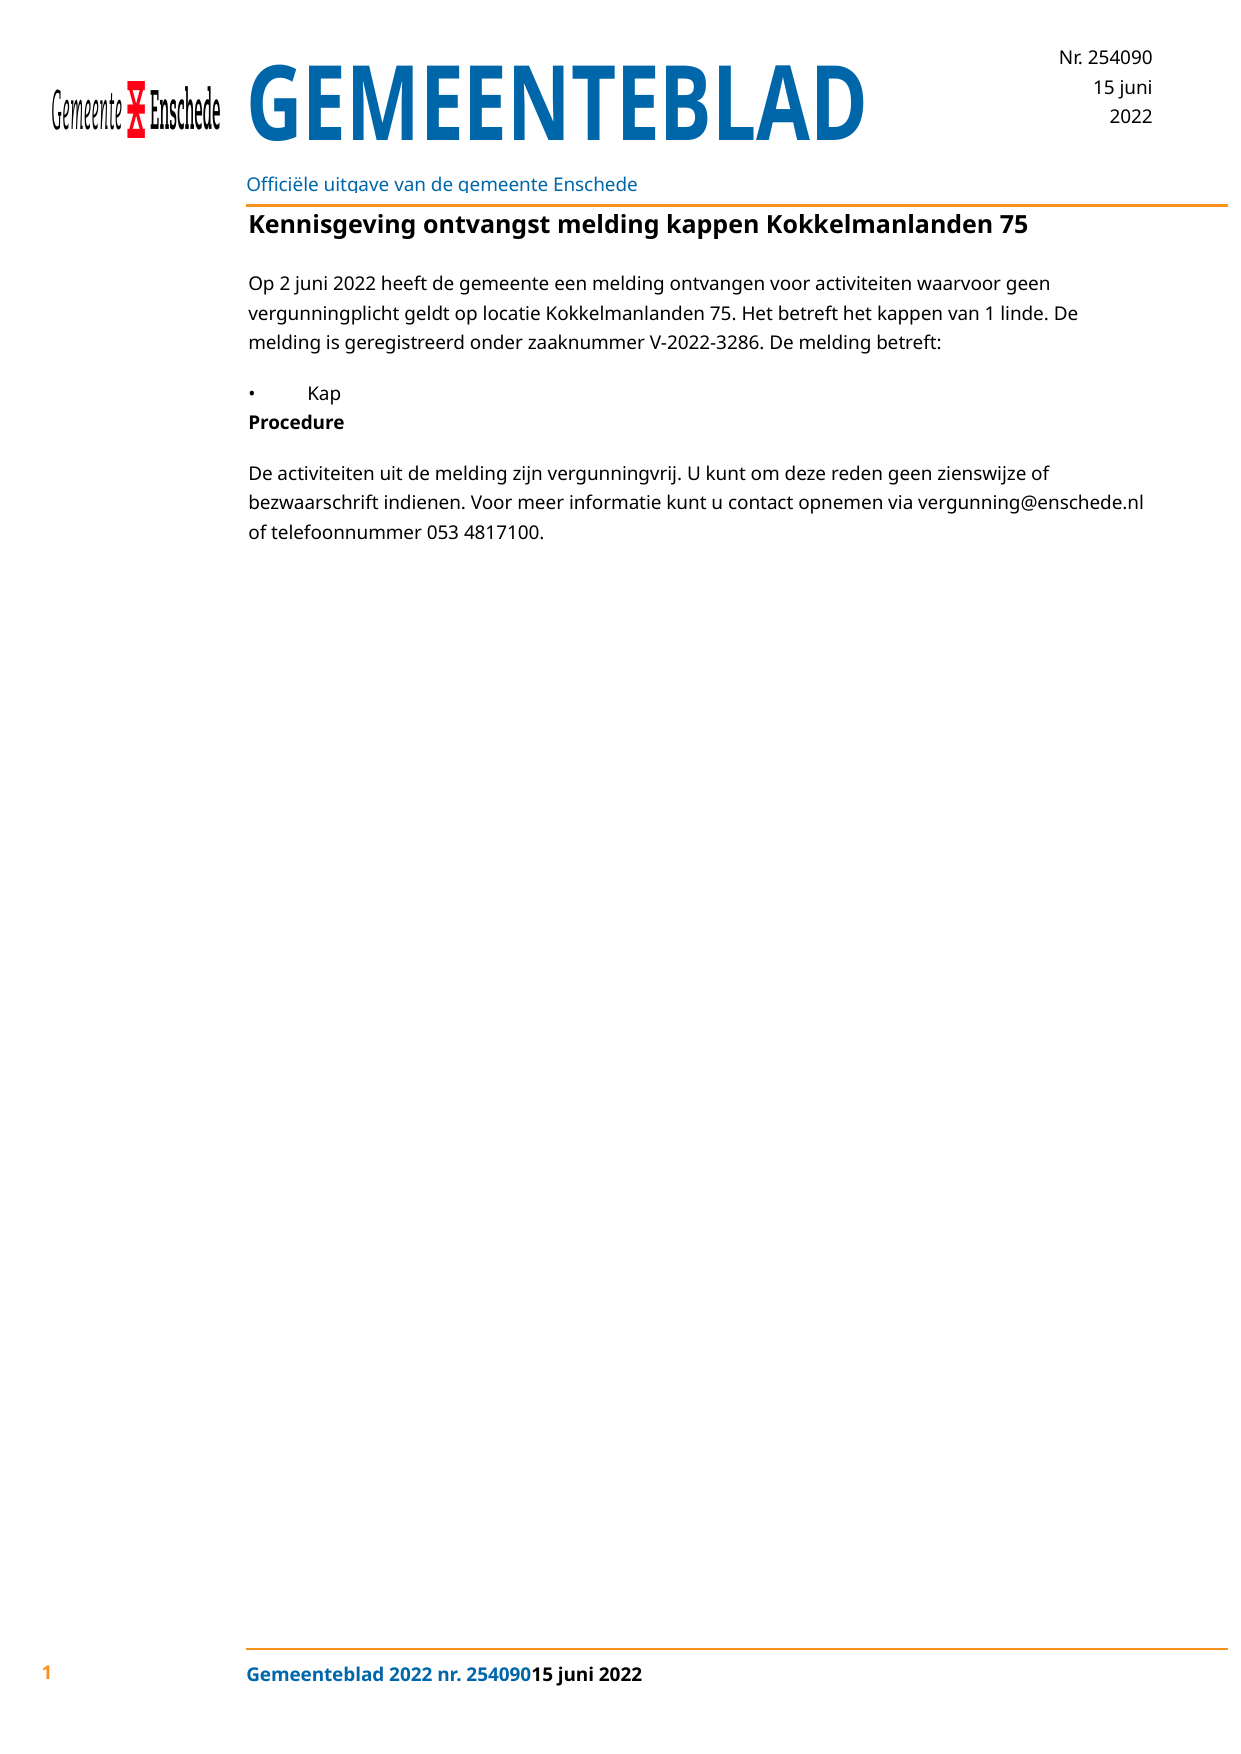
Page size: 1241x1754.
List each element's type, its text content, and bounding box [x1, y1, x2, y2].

text De activiteiten uit de melding zijn vergunningvrij. U kunt om deze reden geen zienswijze of bezwaarschrift indienen. Voor meer informatie kunt u contact opnemen via vergunning@enschede.nl of telefoonnummer 053 4817100. [248, 460, 1152, 545]
text Procedure [248, 409, 1152, 435]
text Kennisgeving ontvangst melding kappen Kokkelmanlanden 75 [248, 207, 1152, 241]
list Kap [248, 380, 1152, 406]
picture [41, 47, 231, 172]
text Op 2 juni 2022 heeft de gemeente een melding ontvangen voor activiteiten waarvoor geen vergunningplicht geldt op locatie Kokkelmanlanden 75. Het betreft het kappen van 1 linde. De melding is geregistreerd onder zaaknummer V-2022-3286. De melding betreft: [248, 270, 1152, 355]
